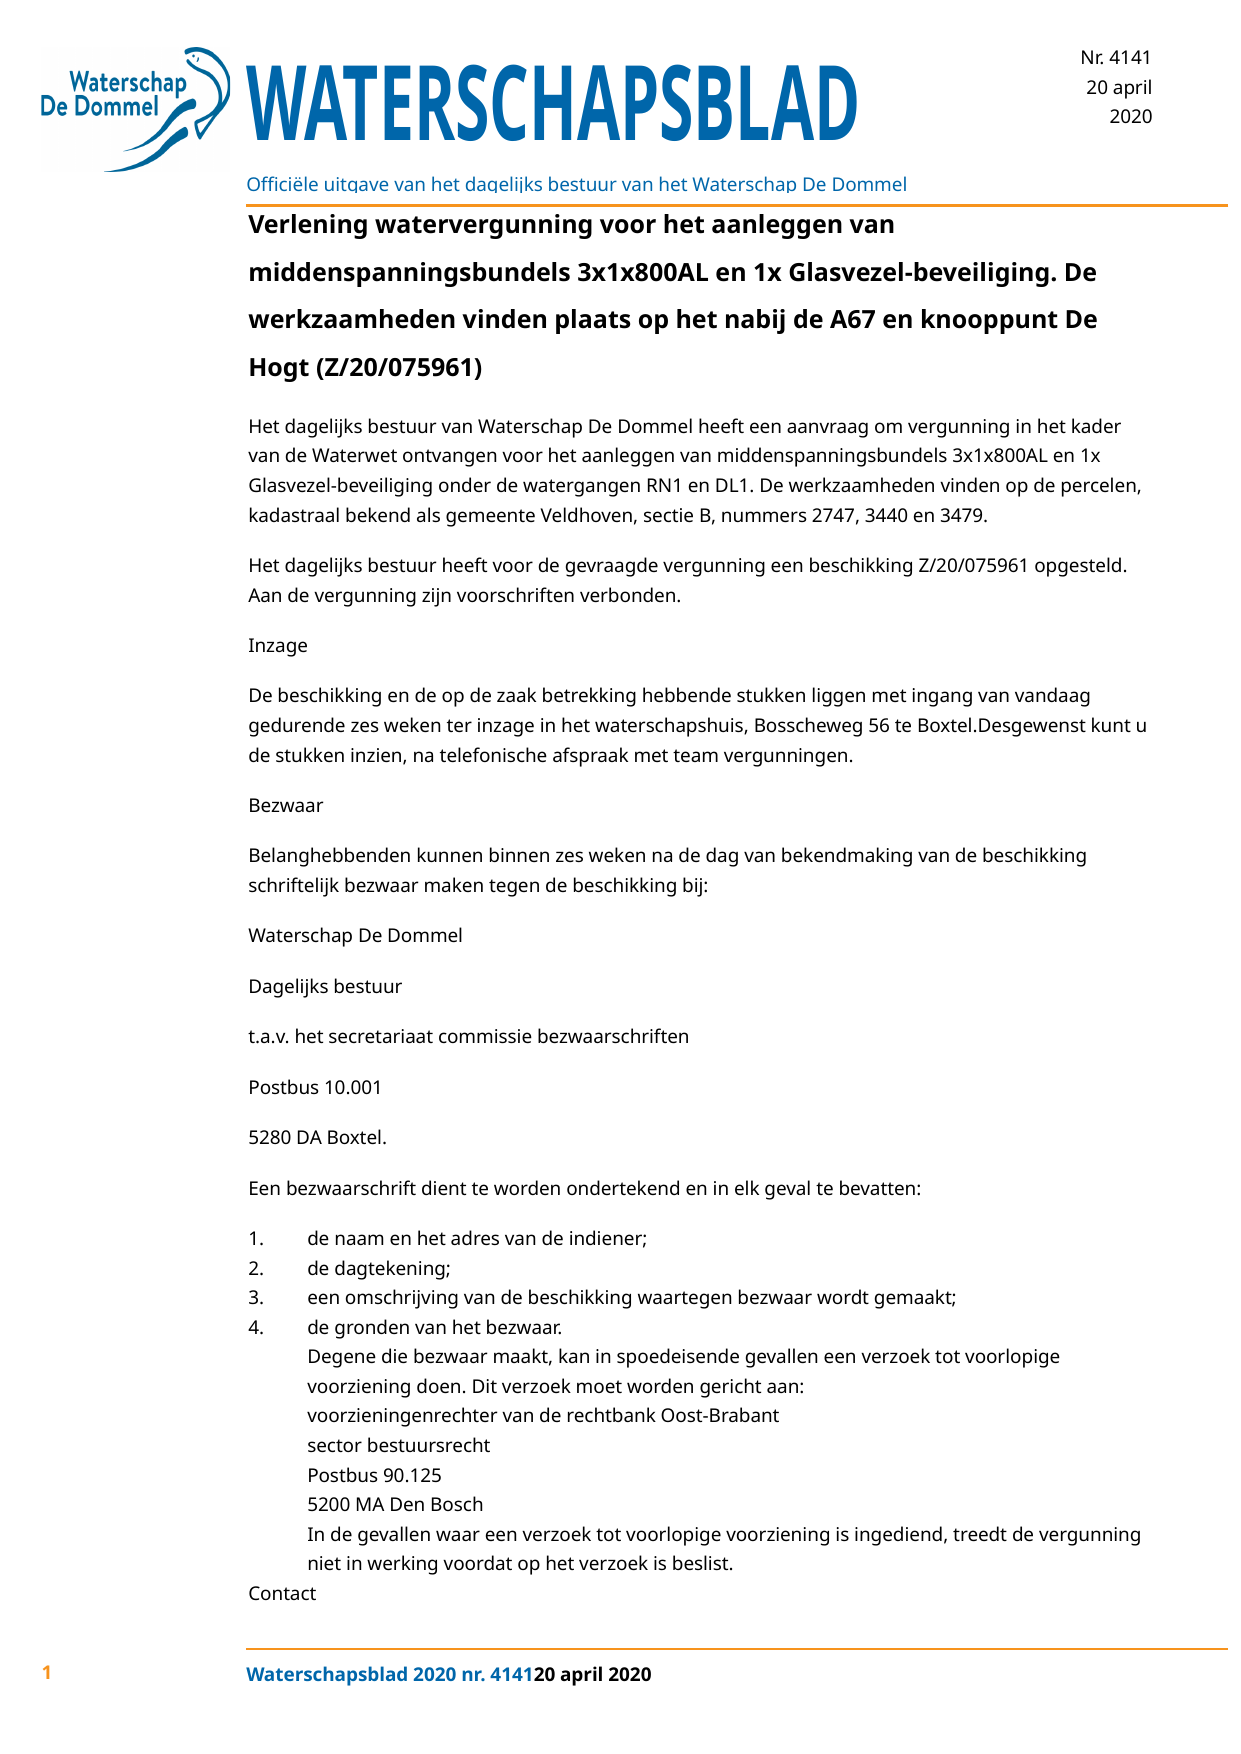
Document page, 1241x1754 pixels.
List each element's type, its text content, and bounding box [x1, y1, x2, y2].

list Degene die bezwaar maakt, kan in spoedeisende gevallen een verzoek tot voorlopige voorziening doen. Dit verzoek moet worden gericht aan: [248, 1343, 1152, 1399]
text Bezwaar [248, 792, 1152, 818]
text Belanghebbenden kunnen binnen zes weken na de dag van bekendmaking van de beschikking schriftelijk bezwaar maken tegen de beschikking bij: [248, 843, 1152, 898]
list de naam en het adres van de indiener; [248, 1225, 1152, 1251]
list een omschrijving van de beschikking waartegen bezwaar wordt gemaakt; [248, 1284, 1152, 1310]
picture [45, 99, 51, 111]
text Een bezwaarschrift dient te worden ondertekend en in elk geval te bevatten: [248, 1175, 1152, 1201]
list In de gevallen waar een verzoek tot voorlopige voorziening is ingediend, treedt de vergunning niet in werking voordat op het verzoek is beslist. [248, 1521, 1152, 1576]
text 5280 DA Boxtel. [248, 1124, 1152, 1150]
text Het dagelijks bestuur heeft voor de gevraagde vergunning een beschikking Z/20/075961 opgesteld. Aan de vergunning zijn voorschriften verbonden. [248, 552, 1152, 608]
list 5200 MA Den Bosch [248, 1491, 1152, 1517]
list sector bestuursrecht [248, 1432, 1152, 1458]
text Inzage [248, 632, 1152, 658]
list de dagtekening; [248, 1255, 1152, 1281]
text De beschikking en de op de zaak betrekking hebbende stukken liggen met ingang van vandaag gedurende zes weken ter inzage in het waterschapshuis, Bosscheweg 56 te Boxtel.Desgewenst kunt u de stukken inzien, na telefonische afspraak met team vergunningen. [248, 683, 1152, 768]
picture [41, 47, 231, 172]
picture [204, 47, 231, 76]
text Dagelijks bestuur [248, 973, 1152, 999]
text t.a.v. het secretariaat commissie bezwaarschriften [248, 1023, 1152, 1049]
list voorzieningenrechter van de rechtbank Oost-Brabant [248, 1403, 1152, 1428]
text Verlening watervergunning voor het aanleggen van middenspanningsbundels 3x1x800AL en 1x Glasvezel-beveiliging. De werkzaamheden vinden plaats op het nabij de A67 en knooppunt De Hogt (Z/20/075961) [248, 207, 1152, 384]
list Postbus 90.125 [248, 1462, 1152, 1488]
picture [198, 118, 210, 131]
text Postbus 10.001 [248, 1074, 1152, 1100]
text Het dagelijks bestuur van Waterschap De Dommel heeft een aanvraag om vergunning in het kader van de Waterwet ontvangen voor het aanleggen van middenspanningsbundels 3x1x800AL en 1x Glasvezel-beveiliging onder de watergangen RN1 en DL1. De werkzaamheden vinden op de percelen, kadastraal bekend als gemeente Veldhoven, sectie B, nummers 2747, 3440 en 3479. [248, 413, 1152, 528]
list de gronden van het bezwaar. [248, 1314, 1152, 1340]
text Contact [248, 1580, 1152, 1606]
text Waterschap De Dommel [248, 923, 1152, 948]
